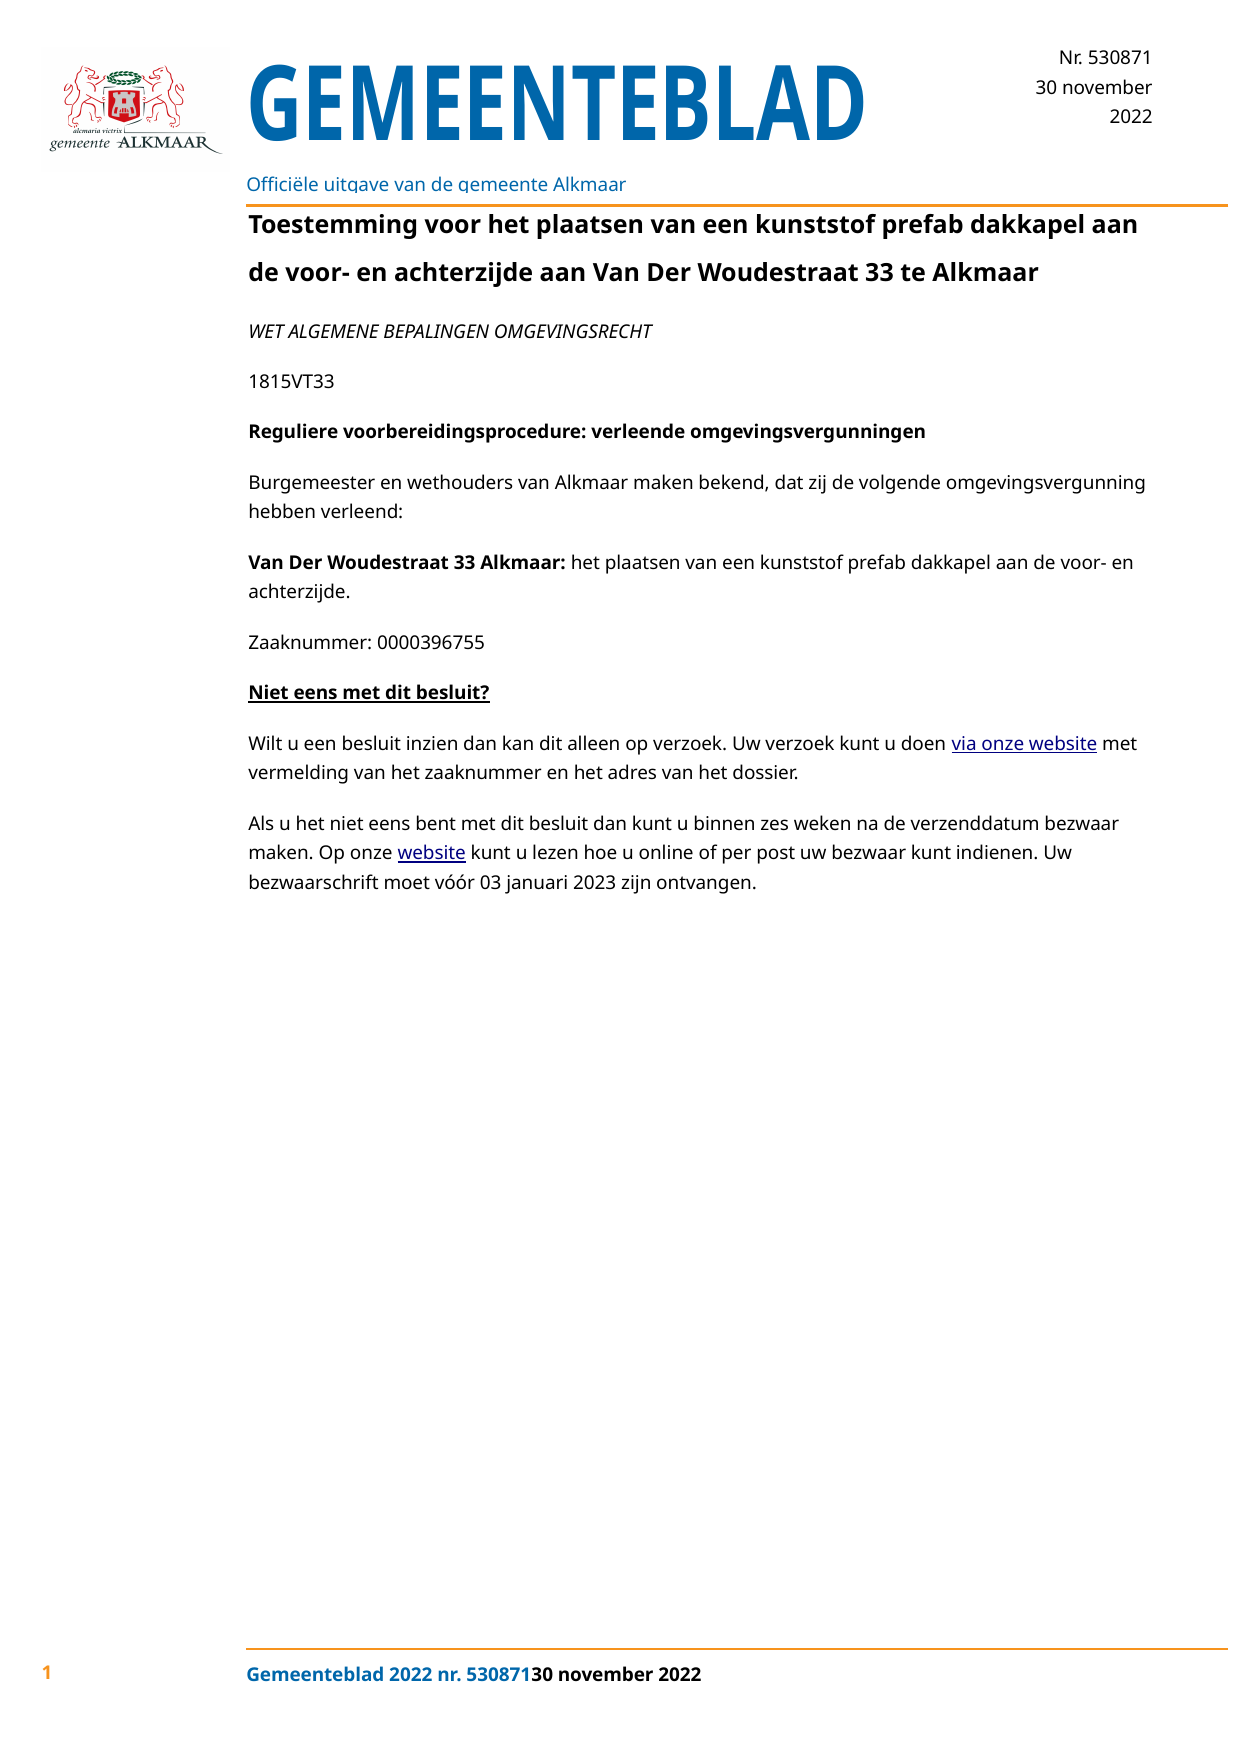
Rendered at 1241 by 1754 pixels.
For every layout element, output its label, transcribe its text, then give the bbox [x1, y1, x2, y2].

text Reguliere voorbereidingsprocedure: verleende omgevingsvergunningen [248, 419, 1152, 444]
text Van Der Woudestraat 33 Alkmaar: het plaatsen van een kunststof prefab dakkapel aan de voor- en achterzijde. [248, 549, 1152, 604]
text Burgemeester en wethouders van Alkmaar maken bekend, dat zij de volgende omgevingsvergunning hebben verleend: [248, 469, 1152, 524]
text Als u het niet eens bent met dit besluit dan kunt u binnen zes weken na de verzenddatum bezwaar maken. Op onze website kunt u lezen hoe u online of per post uw bezwaar kunt indienen. Uw bezwaarschrift moet vóór 03 januari 2023 zijn ontvangen. [248, 810, 1152, 895]
picture [41, 47, 231, 172]
text Niet eens met dit besluit? [248, 679, 1152, 705]
text 1815VT33 [248, 368, 1152, 394]
text Wilt u een besluit inzien dan kan dit alleen op verzoek. Uw verzoek kunt u doen via onze website met vermelding van het zaaknummer en het adres van het dossier. [248, 730, 1152, 785]
text Toestemming voor het plaatsen van een kunststof prefab dakkapel aan de voor- en achterzijde aan Van Der Woudestraat 33 te Alkmaar [248, 207, 1152, 288]
text WET ALGEMENE BEPALINGEN OMGEVINGSRECHT [248, 318, 1152, 344]
text Zaaknummer: 0000396755 [248, 629, 1152, 655]
